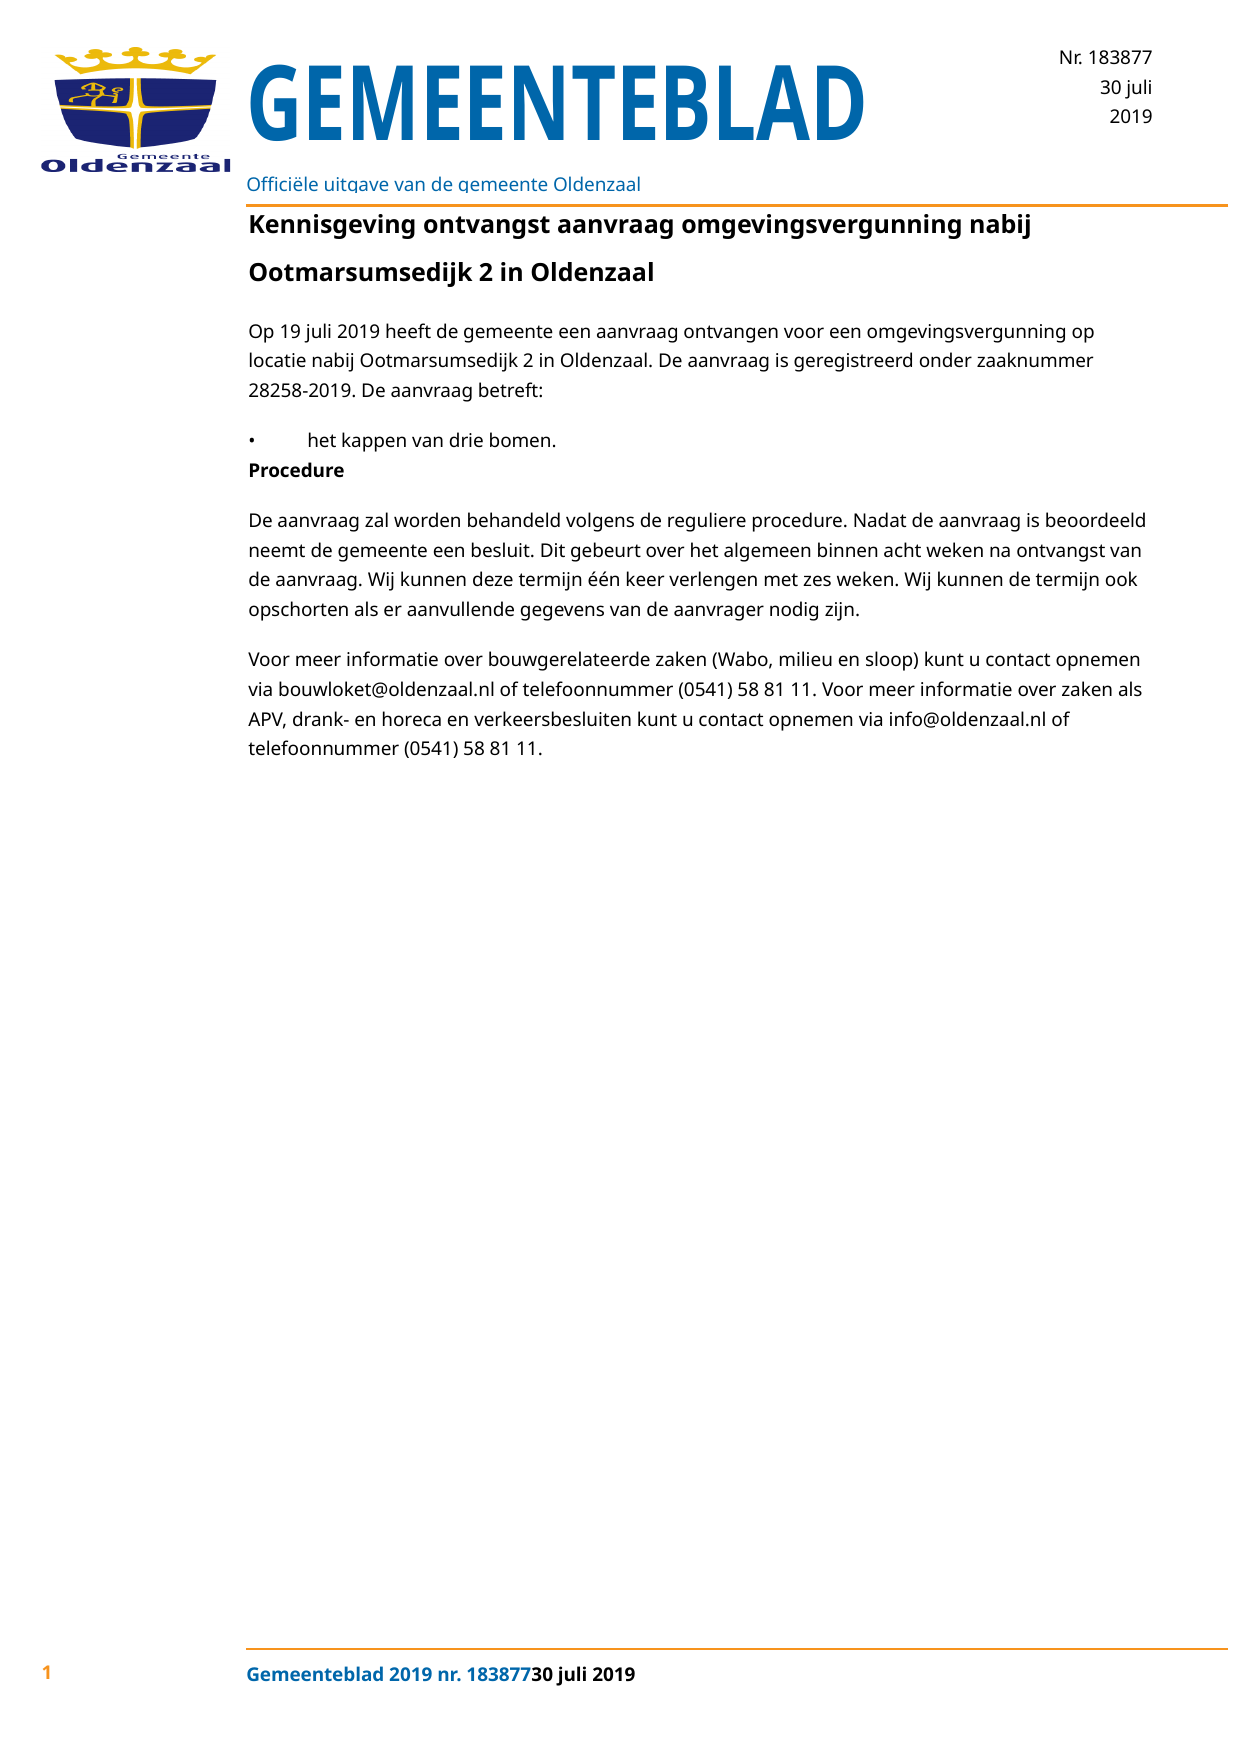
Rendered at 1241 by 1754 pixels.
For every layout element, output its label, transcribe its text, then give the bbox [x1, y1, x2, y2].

text Voor meer informatie over bouwgerelateerde zaken (Wabo, milieu en sloop) kunt u contact opnemen via bouwloket@oldenzaal.nl of telefoonnummer (0541) 58 81 11. Voor meer informatie over zaken als APV, drank- en horeca en verkeersbesluiten kunt u contact opnemen via info@oldenzaal.nl of telefoonnummer (0541) 58 81 11. [248, 647, 1152, 761]
text Op 19 juli 2019 heeft de gemeente een aanvraag ontvangen voor een omgevingsvergunning op locatie nabij Ootmarsumsedijk 2 in Oldenzaal. De aanvraag is geregistreerd onder zaaknummer 28258-2019. De aanvraag betreft: [248, 318, 1152, 403]
text Kennisgeving ontvangst aanvraag omgevingsvergunning nabij Ootmarsumsedijk 2 in Oldenzaal [248, 207, 1152, 288]
picture [41, 47, 231, 172]
list het kappen van drie bomen. [248, 427, 1152, 453]
text De aanvraag zal worden behandeld volgens de reguliere procedure. Nadat de aanvraag is beoordeeld neemt de gemeente een besluit. Dit gebeurt over het algemeen binnen acht weken na ontvangst van de aanvraag. Wij kunnen deze termijn één keer verlengen met zes weken. Wij kunnen de termijn ook opschorten als er aanvullende gegevens van de aanvrager nodig zijn. [248, 507, 1152, 622]
text Procedure [248, 457, 1152, 483]
